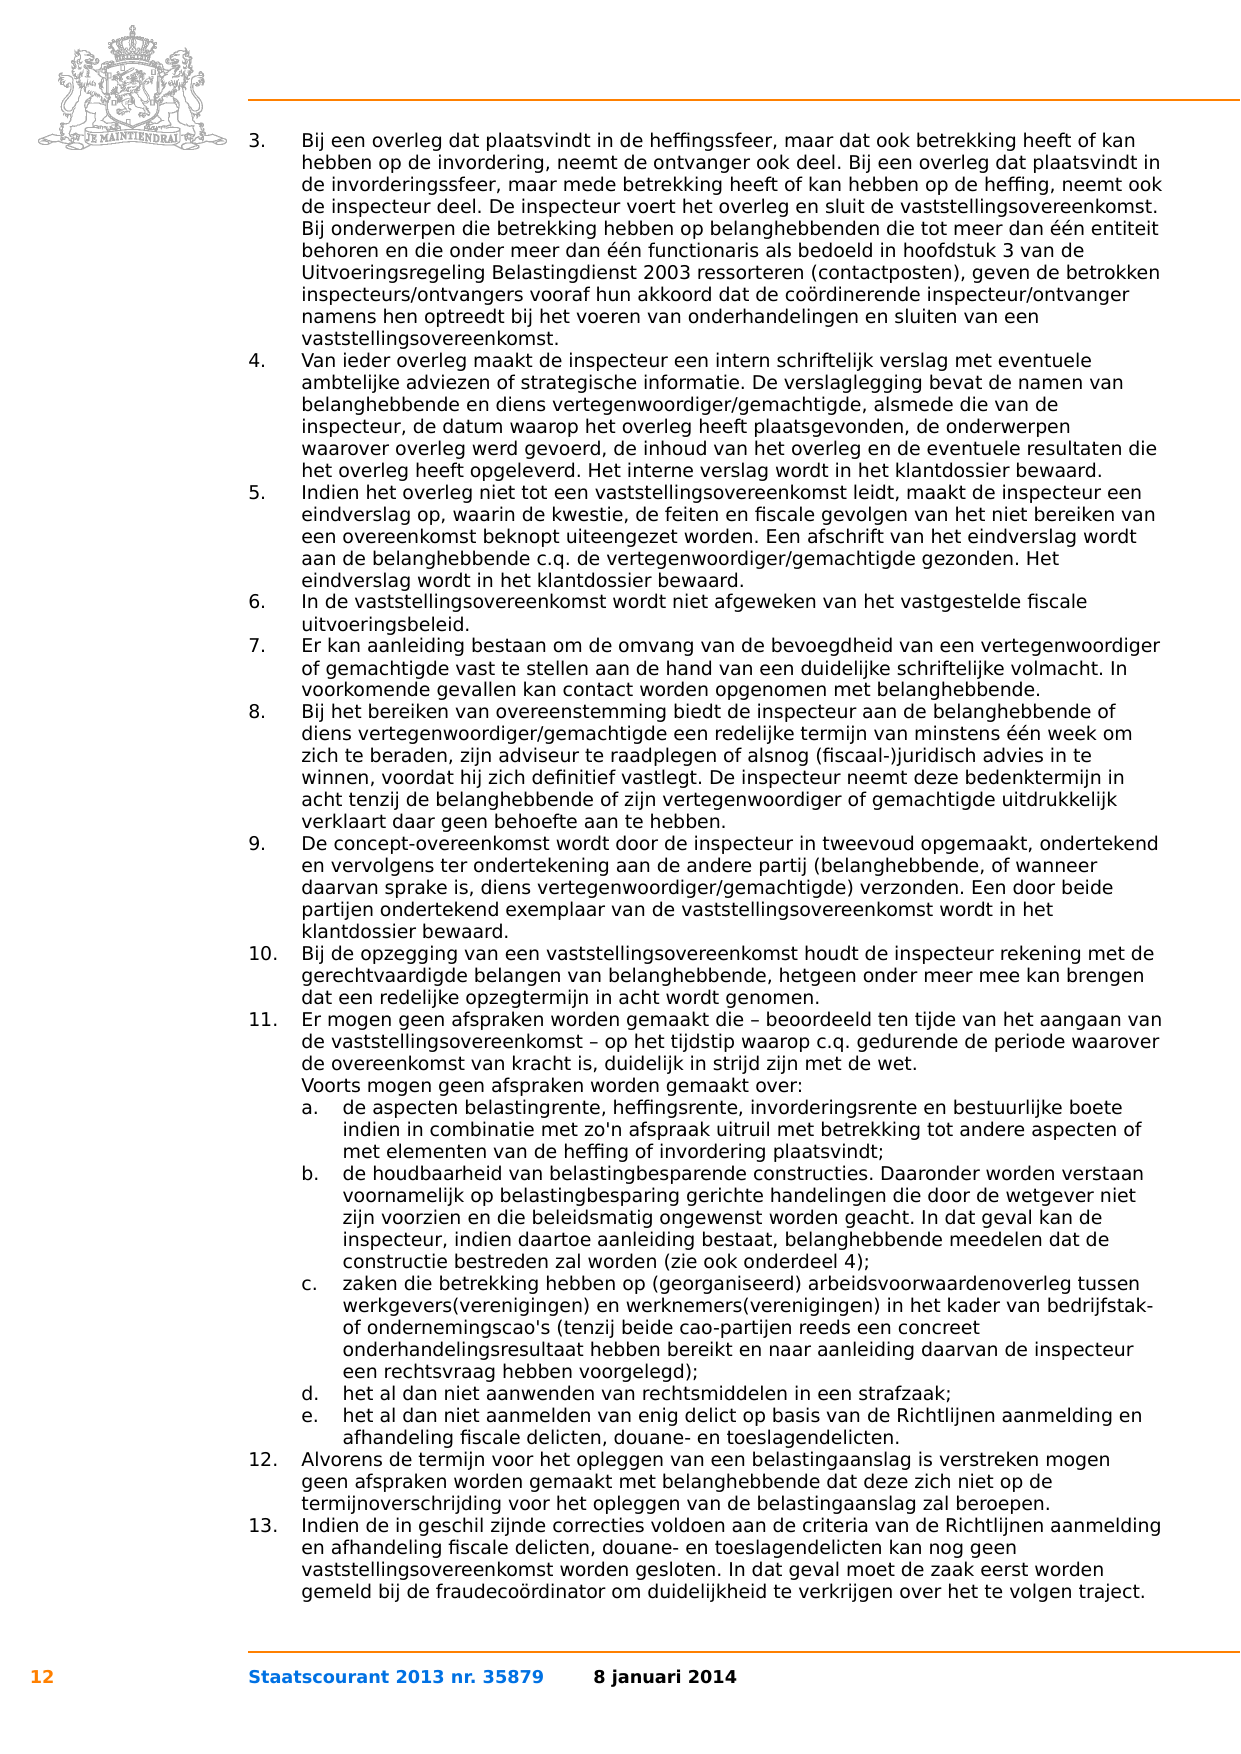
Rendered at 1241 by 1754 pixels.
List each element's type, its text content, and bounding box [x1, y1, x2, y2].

text d. het al dan niet aanwenden van rechtsmiddelen in een strafzaak; [301, 1383, 1163, 1405]
text 11. Er mogen geen afspraken worden gemaakt die – beoordeeld ten tijde van het aangaan van de vaststellingsovereenkomst – op het tijdstip waarop c.q. gedurende de periode waarover de overeenkomst van kracht is, duidelijk in strijd zijn met de wet. [248, 1009, 1163, 1075]
text 9. De concept-overeenkomst wordt door de inspecteur in tweevoud opgemaakt, ondertekend en vervolgens ter ondertekening aan de andere partij (belanghebbende, of wanneer daarvan sprake is, diens vertegenwoordiger/gemachtigde) verzonden. Een door beide partijen ondertekend exemplaar van de vaststellingsovereenkomst wordt in het klantdossier bewaard. [248, 833, 1163, 943]
text 4. Van ieder overleg maakt de inspecteur een intern schriftelijk verslag met eventuele ambtelijke adviezen of strategische informatie. De verslaglegging bevat de namen van belanghebbende en diens vertegenwoordiger/gemachtigde, alsmede die van de inspecteur, de datum waarop het overleg heeft plaatsgevonden, de onderwerpen waarover overleg werd gevoerd, de inhoud van het overleg en de eventuele resultaten die het overleg heeft opgeleverd. Het interne verslag wordt in het klantdossier bewaard. [248, 350, 1163, 482]
text 5. Indien het overleg niet tot een vaststellingsovereenkomst leidt, maakt de inspecteur een eindverslag op, waarin de kwestie, de feiten en fiscale gevolgen van het niet bereiken van een overeenkomst beknopt uiteengezet worden. Een afschrift van het eindverslag wordt aan de belanghebbende c.q. de vertegenwoordiger/gemachtigde gezonden. Het eindverslag wordt in het klantdossier bewaard. [248, 482, 1163, 591]
text a. de aspecten belastingrente, heffingsrente, invorderingsrente en bestuurlijke boete indien in combinatie met zo'n afspraak uitruil met betrekking tot andere aspecten of met elementen van de heffing of invordering plaatsvindt; [301, 1097, 1163, 1163]
text 3. Bij een overleg dat plaatsvindt in de heffingssfeer, maar dat ook betrekking heeft of kan hebben op de invordering, neemt de ontvanger ook deel. Bij een overleg dat plaatsvindt in de invorderingssfeer, maar mede betrekking heeft of kan hebben op de heffing, neemt ook de inspecteur deel. De inspecteur voert het overleg en sluit de vaststellingsovereenkomst. Bij onderwerpen die betrekking hebben op belanghebbenden die tot meer dan één entiteit behoren en die onder meer dan één functionaris als bedoeld in hoofdstuk 3 van de Uitvoeringsregeling Belastingdienst 2003 ressorteren (contactposten), geven de betrokken inspecteurs/ontvangers vooraf hun akkoord dat de coördinerende inspecteur/ontvanger namens hen optreedt bij het voeren van onderhandelingen en sluiten van een vaststellingsovereenkomst. [248, 130, 1163, 350]
text b. de houdbaarheid van belastingbesparende constructies. Daaronder worden verstaan voornamelijk op belastingbesparing gerichte handelingen die door de wetgever niet zijn voorzien en die beleidsmatig ongewenst worden geacht. In dat geval kan de inspecteur, indien daartoe aanleiding bestaat, belanghebbende meedelen dat de constructie bestreden zal worden (zie ook onderdeel 4); [301, 1163, 1163, 1273]
picture [38, 25, 227, 150]
text 7. Er kan aanleiding bestaan om de omvang van de bevoegdheid van een vertegenwoordiger of gemachtigde vast te stellen aan de hand van een duidelijke schriftelijke volmacht. In voorkomende gevallen kan contact worden opgenomen met belanghebbende. [248, 635, 1163, 701]
text e. het al dan niet aanmelden van enig delict op basis van de Richtlijnen aanmelding en afhandeling fiscale delicten, douane- en toeslagendelicten. [301, 1405, 1163, 1449]
text 8. Bij het bereiken van overeenstemming biedt de inspecteur aan de belanghebbende of diens vertegenwoordiger/gemachtigde een redelijke termijn van minstens één week om zich te beraden, zijn adviseur te raadplegen of alsnog (fiscaal-)juridisch advies in te winnen, voordat hij zich definitief vastlegt. De inspecteur neemt deze bedenktermijn in acht tenzij de belanghebbende of zijn vertegenwoordiger of gemachtigde uitdrukkelijk verklaart daar geen behoefte aan te hebben. [248, 701, 1163, 833]
text 13. Indien de in geschil zijnde correcties voldoen aan de criteria van de Richtlijnen aanmelding en afhandeling fiscale delicten, douane- en toeslagendelicten kan nog geen vaststellingsovereenkomst worden gesloten. In dat geval moet de zaak eerst worden gemeld bij de fraudecoördinator om duidelijkheid te verkrijgen over het te volgen traject. [248, 1514, 1163, 1602]
text 12. Alvorens de termijn voor het opleggen van een belastingaanslag is verstreken mogen geen afspraken worden gemaakt met belanghebbende dat deze zich niet op de termijnoverschrijding voor het opleggen van de belastingaanslag zal beroepen. [248, 1449, 1163, 1514]
text c. zaken die betrekking hebben op (georganiseerd) arbeidsvoorwaardenoverleg tussen werkgevers(verenigingen) en werknemers(verenigingen) in het kader van bedrijfstak- of ondernemingscao's (tenzij beide cao-partijen reeds een concreet onderhandelingsresultaat hebben bereikt en naar aanleiding daarvan de inspecteur een rechtsvraag hebben voorgelegd); [301, 1273, 1163, 1383]
text 6. In de vaststellingsovereenkomst wordt niet afgeweken van het vastgestelde fiscale uitvoeringsbeleid. [248, 591, 1163, 635]
text 10. Bij de opzegging van een vaststellingsovereenkomst houdt de inspecteur rekening met de gerechtvaardigde belangen van belanghebbende, hetgeen onder meer mee kan brengen dat een redelijke opzegtermijn in acht wordt genomen. [248, 943, 1163, 1009]
text Voorts mogen geen afspraken worden gemaakt over: [301, 1075, 1163, 1097]
